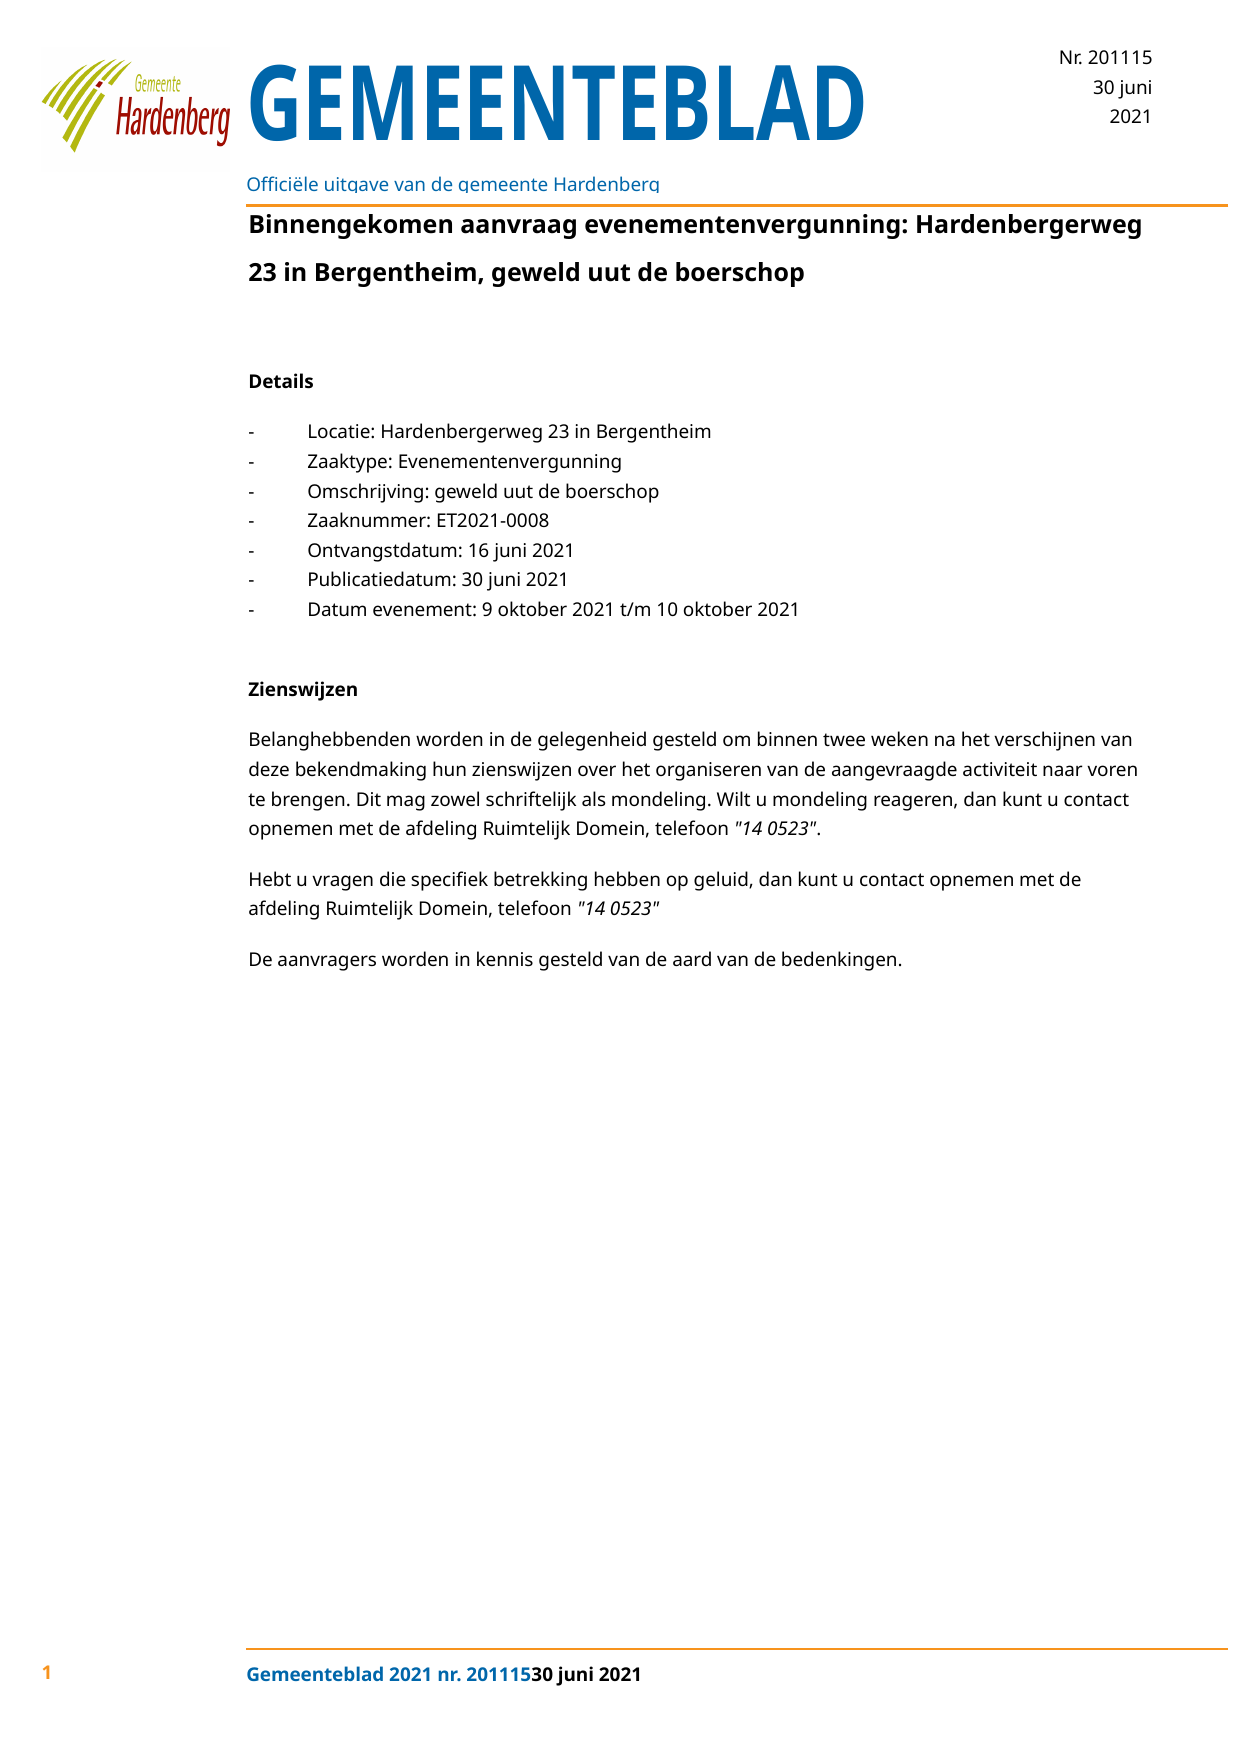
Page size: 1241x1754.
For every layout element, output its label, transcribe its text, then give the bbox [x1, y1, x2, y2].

text Hebt u vragen die specifiek betrekking hebben op geluid, dan kunt u contact opnemen met de afdeling Ruimtelijk Domein, telefoon "14 0523" [248, 866, 1152, 921]
list Omschrijving: geweld uut de boerschop [248, 478, 1152, 504]
text De aanvragers worden in kennis gesteld van de aard van de bedenkingen. [248, 946, 1152, 972]
text Belanghebbenden worden in de gelegenheid gesteld om binnen twee weken na het verschijnen van deze bekendmaking hun zienswijzen over het organiseren van de aangevraagde activiteit naar voren te brengen. Dit mag zowel schriftelijk als mondeling. Wilt u mondeling reageren, dan kunt u contact opnemen met de afdeling Ruimtelijk Domein, telefoon "14 0523". [248, 727, 1152, 841]
picture [41, 47, 231, 172]
text Zienswijzen [248, 676, 1152, 702]
list Zaaktype: Evenementenvergunning [248, 448, 1152, 474]
text Details [248, 368, 1152, 394]
text Binnengekomen aanvraag evenementenvergunning: Hardenbergerweg 23 in Bergentheim, geweld uut de boerschop [248, 207, 1152, 288]
list Ontvangstdatum: 16 juni 2021 [248, 537, 1152, 563]
list Datum evenement: 9 oktober 2021 t/m 10 oktober 2021 [248, 596, 1152, 622]
list Publicatiedatum: 30 juni 2021 [248, 567, 1152, 592]
list Zaaknummer: ET2021-0008 [248, 507, 1152, 533]
list Locatie: Hardenbergerweg 23 in Bergentheim [248, 419, 1152, 444]
